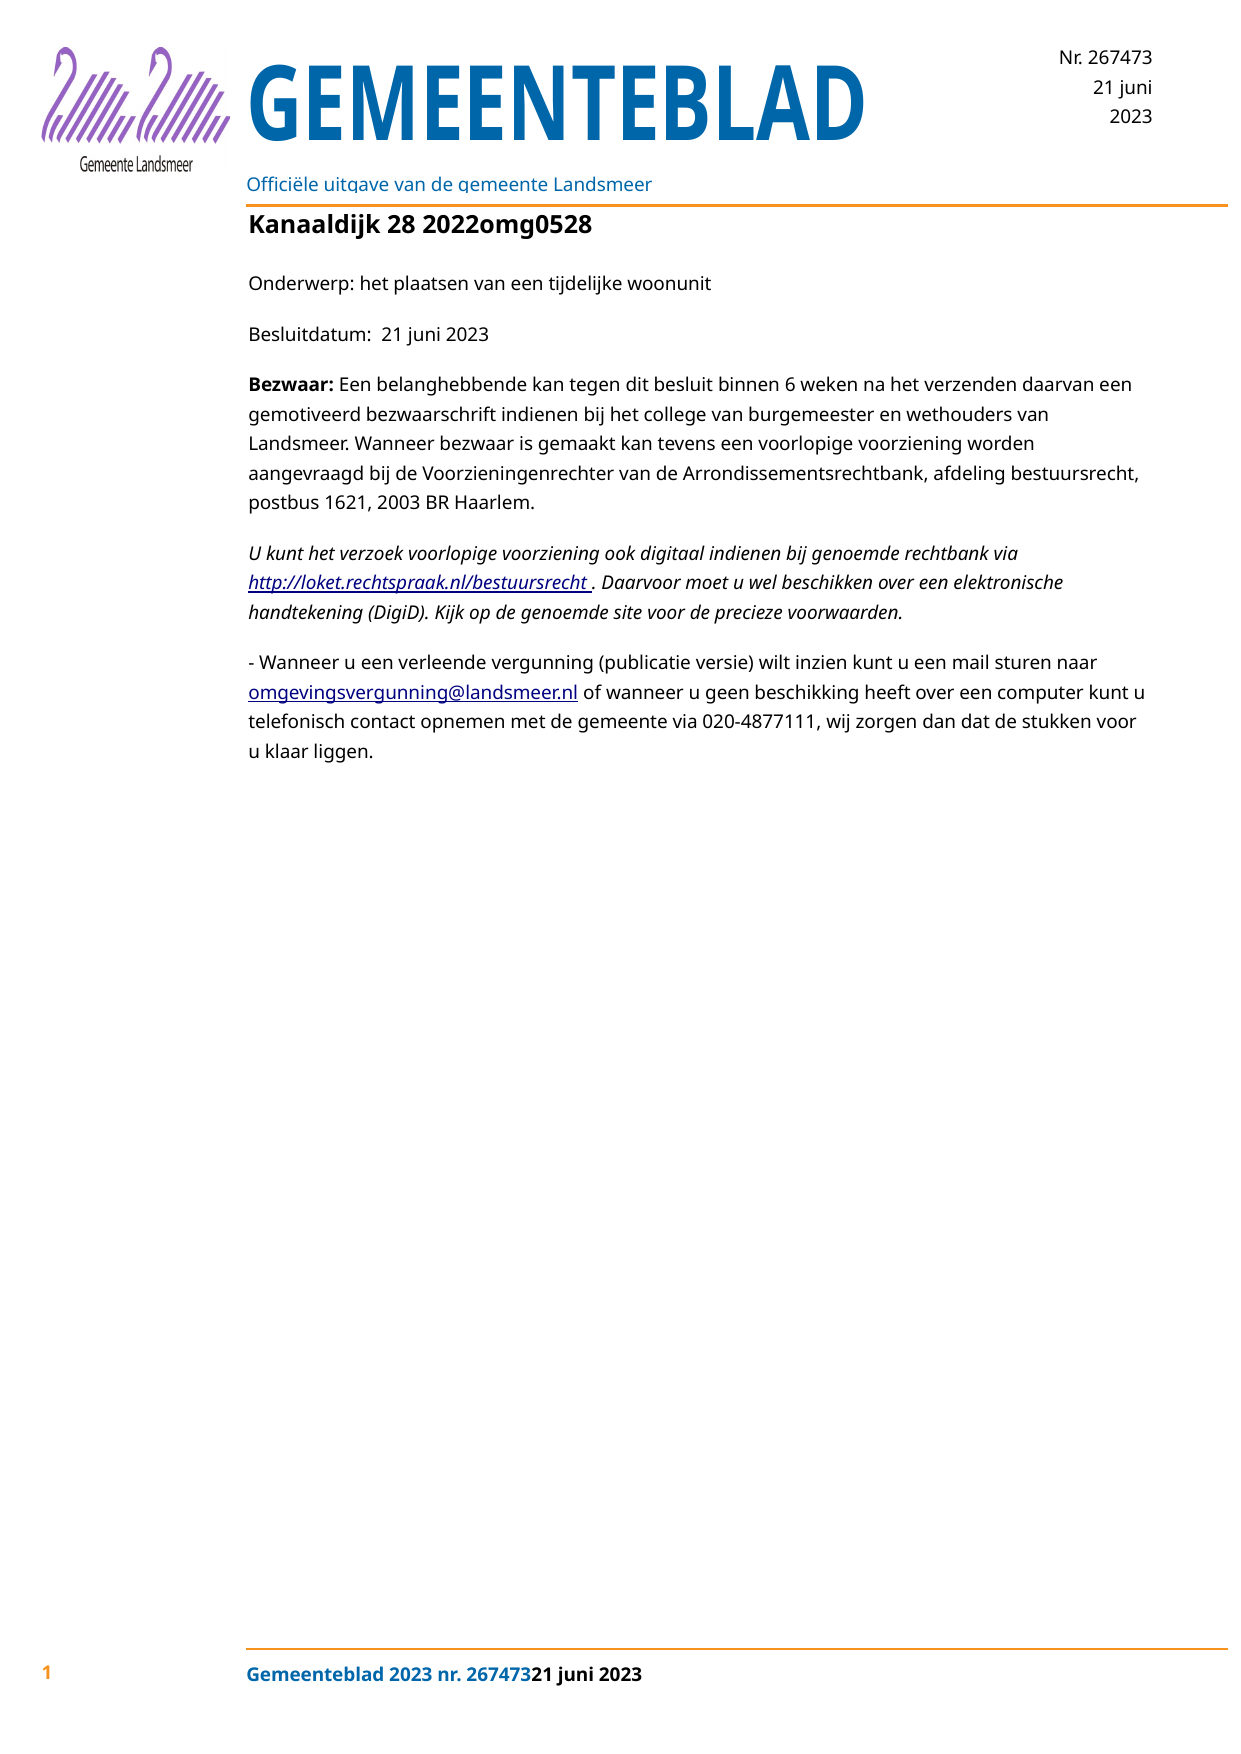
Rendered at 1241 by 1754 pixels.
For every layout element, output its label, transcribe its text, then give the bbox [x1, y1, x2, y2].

picture [41, 47, 231, 172]
text Besluitdatum: 21 juni 2023 [248, 321, 1152, 346]
text Bezwaar: Een belanghebbende kan tegen dit besluit binnen 6 weken na het verzenden daarvan een gemotiveerd bezwaarschrift indienen bij het college van burgemeester en wethouders van Landsmeer. Wanneer bezwaar is gemaakt kan tevens een voorlopige voorziening worden aangevraagd bij de Voorzieningenrechter van de Arrondissementsrechtbank, afdeling bestuursrecht, postbus 1621, 2003 BR Haarlem. [248, 371, 1152, 515]
text Kanaaldijk 28 2022omg0528 [248, 207, 1152, 241]
text U kunt het verzoek voorlopige voorziening ook digitaal indienen bij genoemde rechtbank via http://loket.rechtspraak.nl/bestuursrecht . Daarvoor moet u wel beschikken over een elektronische handtekening (DigiD). Kijk op de genoemde site voor de precieze voorwaarden. [248, 540, 1152, 625]
text Onderwerp: het plaatsen van een tijdelijke woonunit [248, 270, 1152, 296]
text - Wanneer u een verleende vergunning (publicatie versie) wilt inzien kunt u een mail sturen naar omgevingsvergunning@landsmeer.nl of wanneer u geen beschikking heeft over een computer kunt u telefonisch contact opnemen met de gemeente via 020-4877111, wij zorgen dan dat de stukken voor u klaar liggen. [248, 649, 1152, 764]
